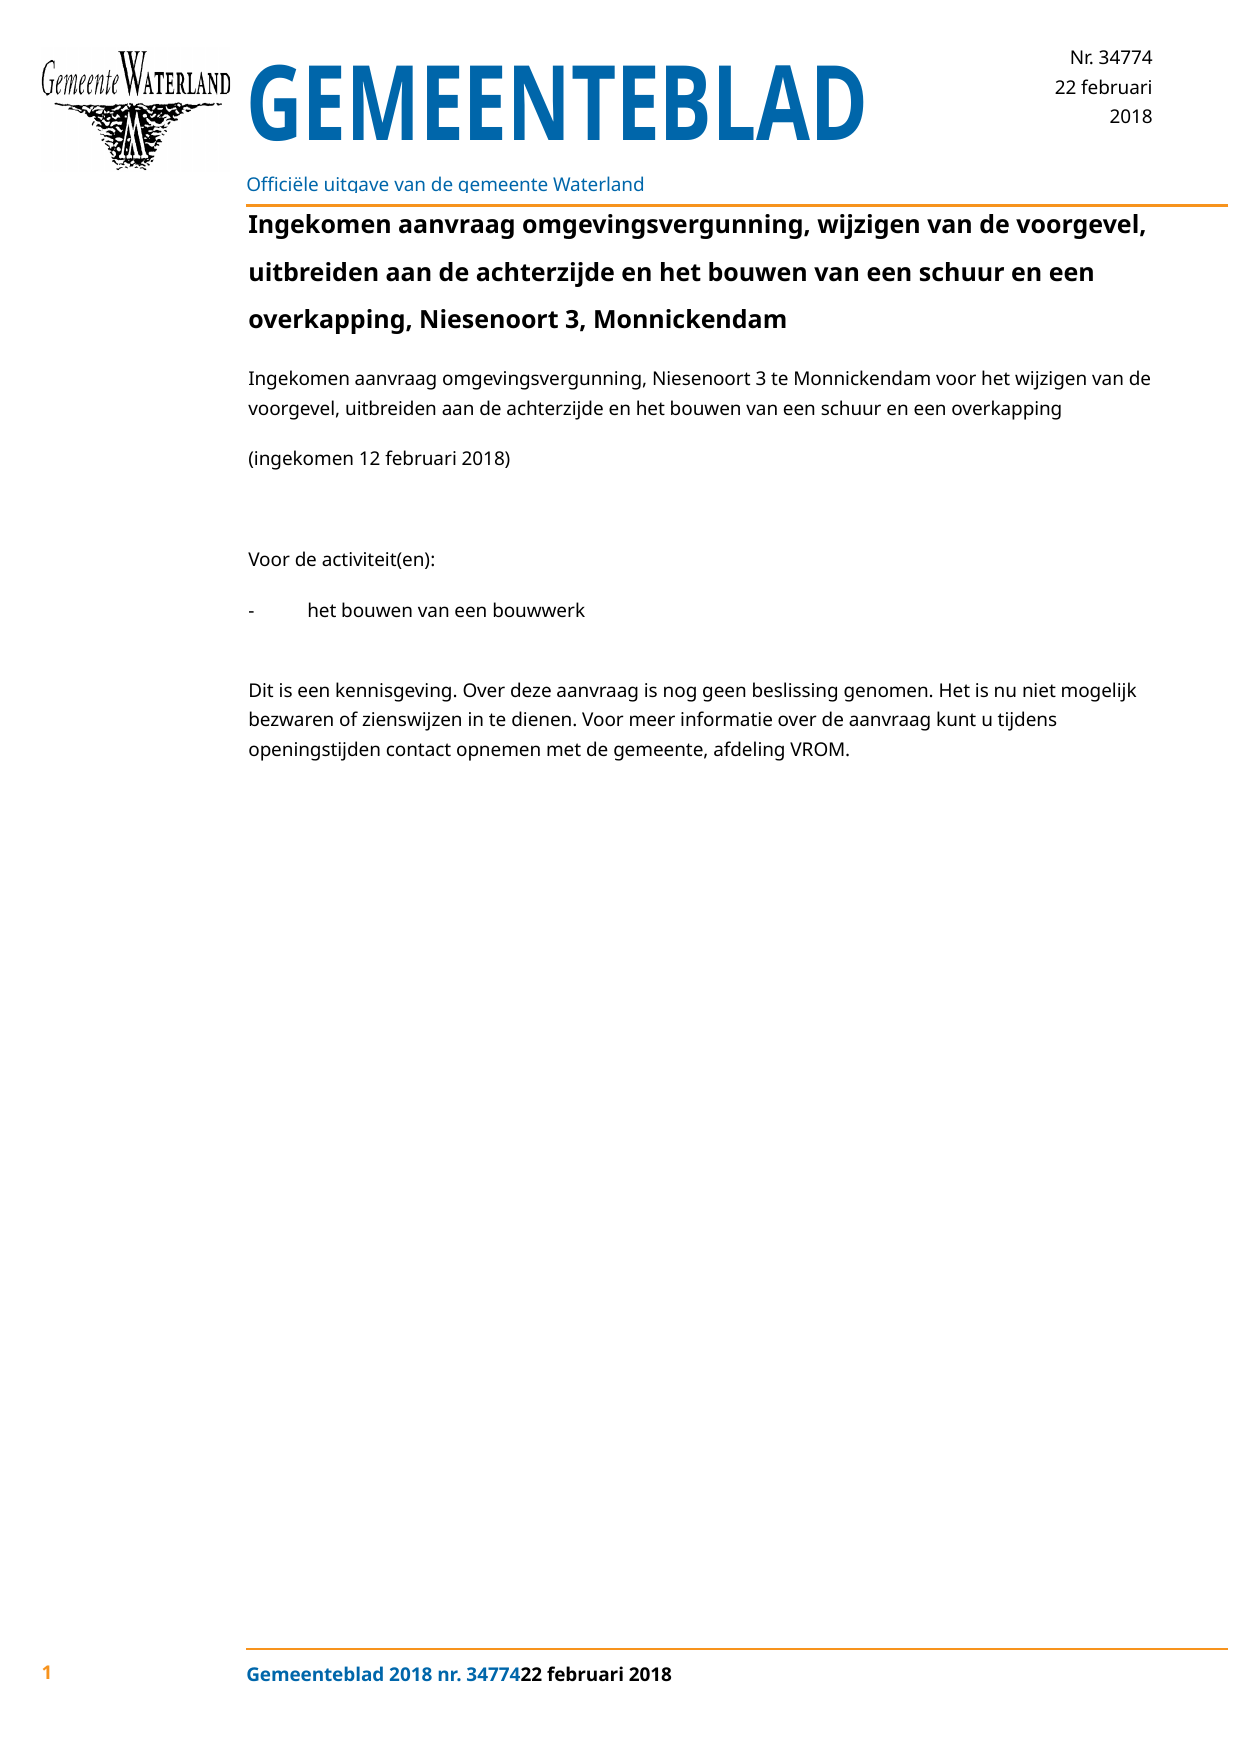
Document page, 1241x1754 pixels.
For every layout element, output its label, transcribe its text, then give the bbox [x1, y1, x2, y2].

text Voor de activiteit(en): [248, 546, 1152, 572]
text Dit is een kennisgeving. Over deze aanvraag is nog geen beslissing genomen. Het is nu niet mogelijk bezwaren of zienswijzen in te dienen. Voor meer informatie over de aanvraag kunt u tijdens openingstijden contact opnemen met de gemeente, afdeling VROM. [248, 677, 1152, 762]
text Ingekomen aanvraag omgevingsvergunning, Niesenoort 3 te Monnickendam voor het wijzigen van de voorgevel, uitbreiden aan de achterzijde en het bouwen van een schuur en een overkapping [248, 366, 1152, 421]
text Ingekomen aanvraag omgevingsvergunning, wijzigen van de voorgevel, uitbreiden aan de achterzijde en het bouwen van een schuur en een overkapping, Niesenoort 3, Monnickendam [248, 207, 1152, 336]
list het bouwen van een bouwwerk [248, 597, 1152, 622]
picture [41, 47, 231, 172]
text (ingekomen 12 februari 2018) [248, 446, 1152, 471]
